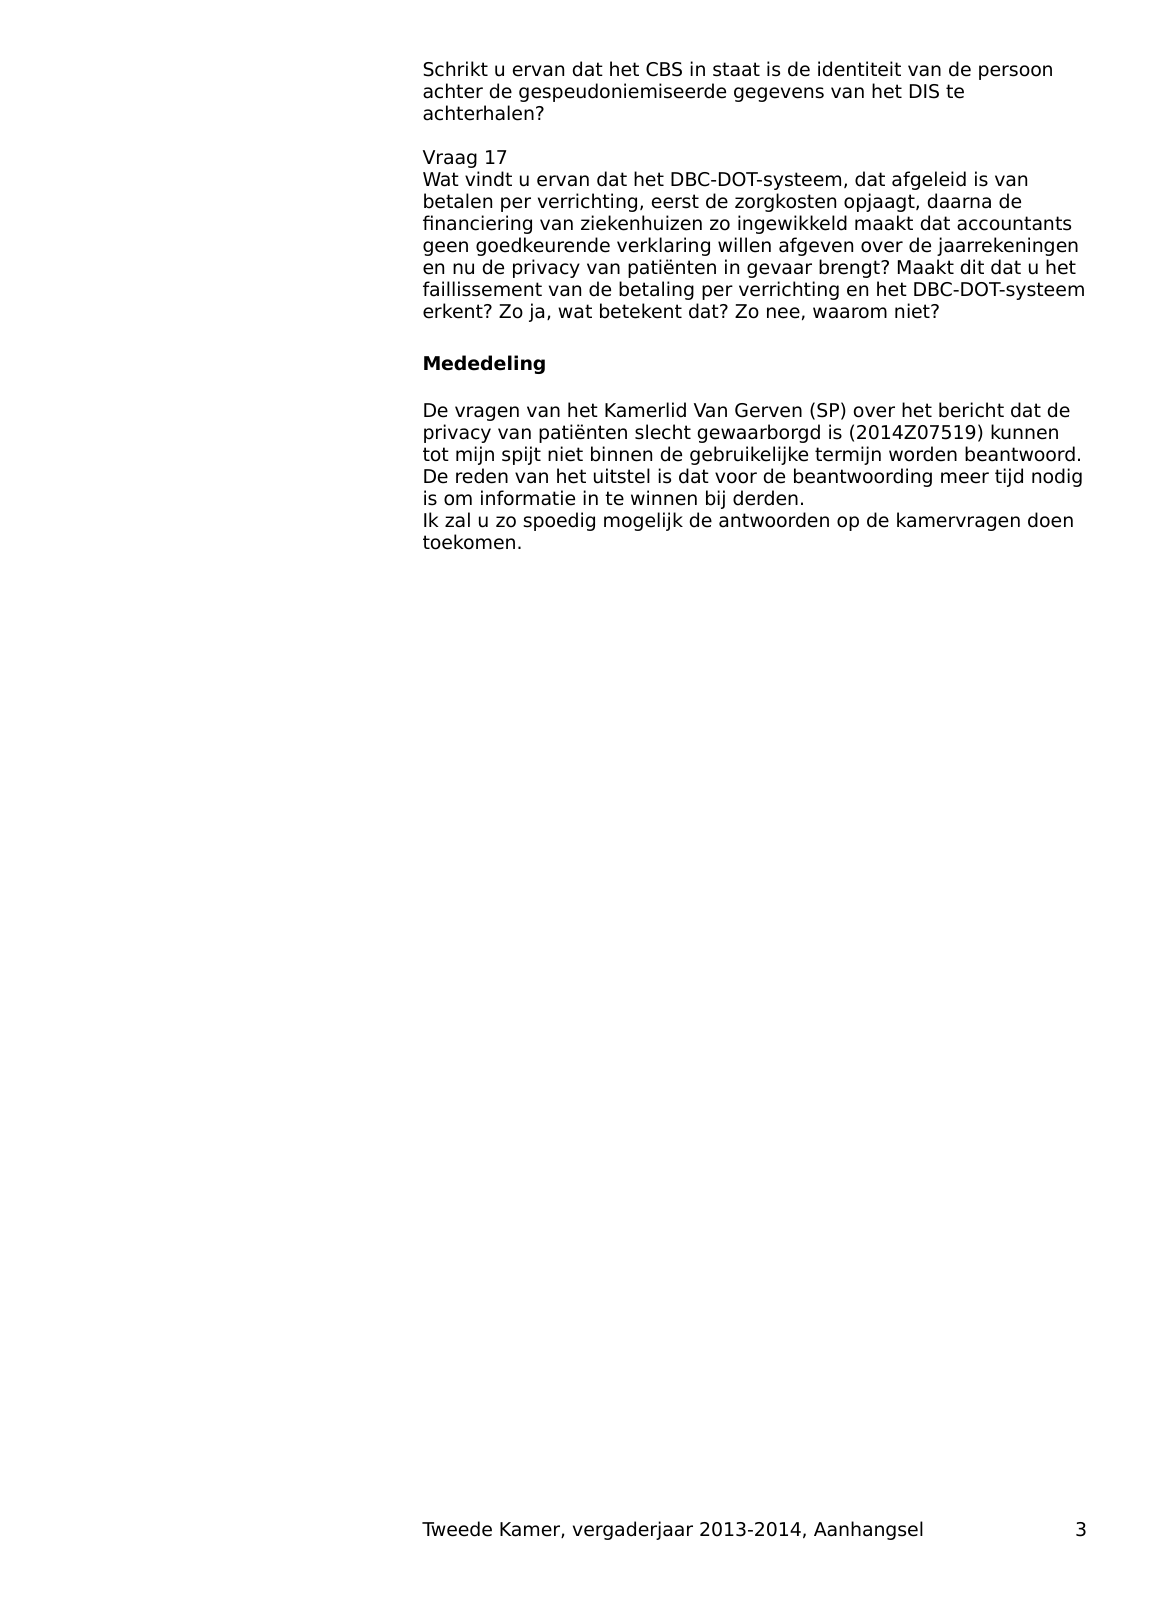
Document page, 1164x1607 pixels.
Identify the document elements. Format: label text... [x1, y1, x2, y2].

text De reden van het uitstel is dat voor de beantwoording meer tijd nodig is om informatie in te winnen bij derden. [422, 466, 1087, 510]
subtitle Mededeling [422, 353, 1087, 375]
text Schrikt u ervan dat het CBS in staat is de identiteit van de persoon achter de gespeudoniemiseerde gegevens van het DIS te achterhalen? [422, 59, 1087, 125]
text Ik zal u zo spoedig mogelijk de antwoorden op de kamervragen doen toekomen. [422, 510, 1087, 554]
text Wat vindt u ervan dat het DBC-DOT-systeem, dat afgeleid is van betalen per verrichting, eerst de zorgkosten opjaagt, daarna de financiering van ziekenhuizen zo ingewikkeld maakt dat accountants geen goedkeurende verklaring willen afgeven over de jaarrekeningen en nu de privacy van patiënten in gevaar brengt? Maakt dit dat u het faillissement van de betaling per verrichting en het DBC-DOT-systeem erkent? Zo ja, wat betekent dat? Zo nee, waarom niet? [422, 169, 1087, 323]
text De vragen van het Kamerlid Van Gerven (SP) over het bericht dat de privacy van patiënten slecht gewaarborgd is (2014Z07519) kunnen tot mijn spijt niet binnen de gebruikelijke termijn worden beantwoord. [422, 400, 1087, 466]
text Vraag 17 [422, 147, 1087, 169]
